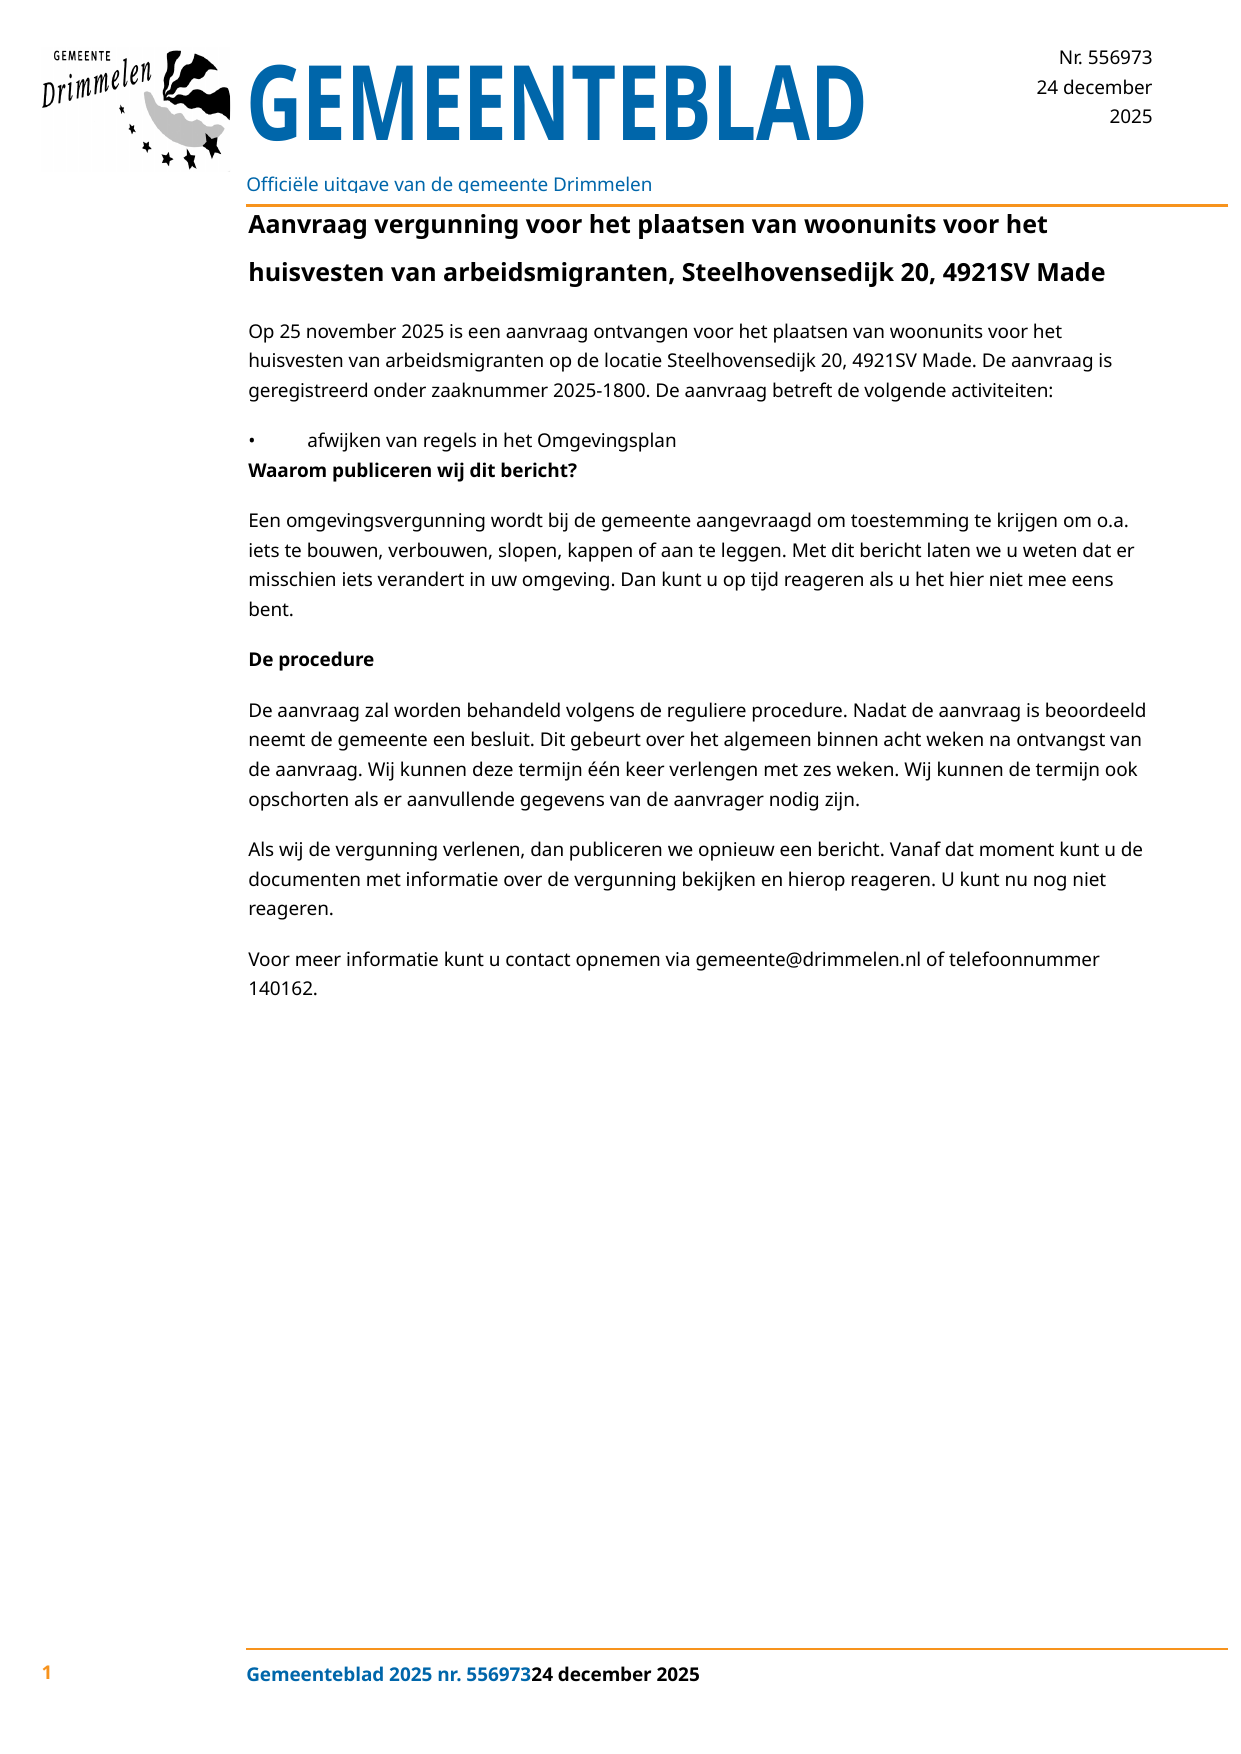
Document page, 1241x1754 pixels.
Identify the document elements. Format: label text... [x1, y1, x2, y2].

text Een omgevingsvergunning wordt bij de gemeente aangevraagd om toestemming te krijgen om o.a. iets te bouwen, verbouwen, slopen, kappen of aan te leggen. Met dit bericht laten we u weten dat er misschien iets verandert in uw omgeving. Dan kunt u op tijd reageren als u het hier niet mee eens bent. [248, 507, 1152, 622]
picture [41, 47, 231, 172]
text De aanvraag zal worden behandeld volgens de reguliere procedure. Nadat de aanvraag is beoordeeld neemt de gemeente een besluit. Dit gebeurt over het algemeen binnen acht weken na ontvangst van de aanvraag. Wij kunnen deze termijn één keer verlengen met zes weken. Wij kunnen de termijn ook opschorten als er aanvullende gegevens van de aanvrager nodig zijn. [248, 697, 1152, 812]
text Op 25 november 2025 is een aanvraag ontvangen voor het plaatsen van woonunits voor het huisvesten van arbeidsmigranten op de locatie Steelhovensedijk 20, 4921SV Made. De aanvraag is geregistreerd onder zaaknummer 2025-1800. De aanvraag betreft de volgende activiteiten: [248, 318, 1152, 403]
text Waarom publiceren wij dit bericht? [248, 457, 1152, 483]
list afwijken van regels in het Omgevingsplan [248, 427, 1152, 453]
text Aanvraag vergunning voor het plaatsen van woonunits voor het huisvesten van arbeidsmigranten, Steelhovensedijk 20, 4921SV Made [248, 207, 1152, 288]
text Voor meer informatie kunt u contact opnemen via gemeente@drimmelen.nl of telefoonnummer 140162. [248, 946, 1152, 1001]
text Als wij de vergunning verlenen, dan publiceren we opnieuw een bericht. Vanaf dat moment kunt u de documenten met informatie over de vergunning bekijken en hierop reageren. U kunt nu nog niet reageren. [248, 836, 1152, 921]
text De procedure [248, 647, 1152, 672]
